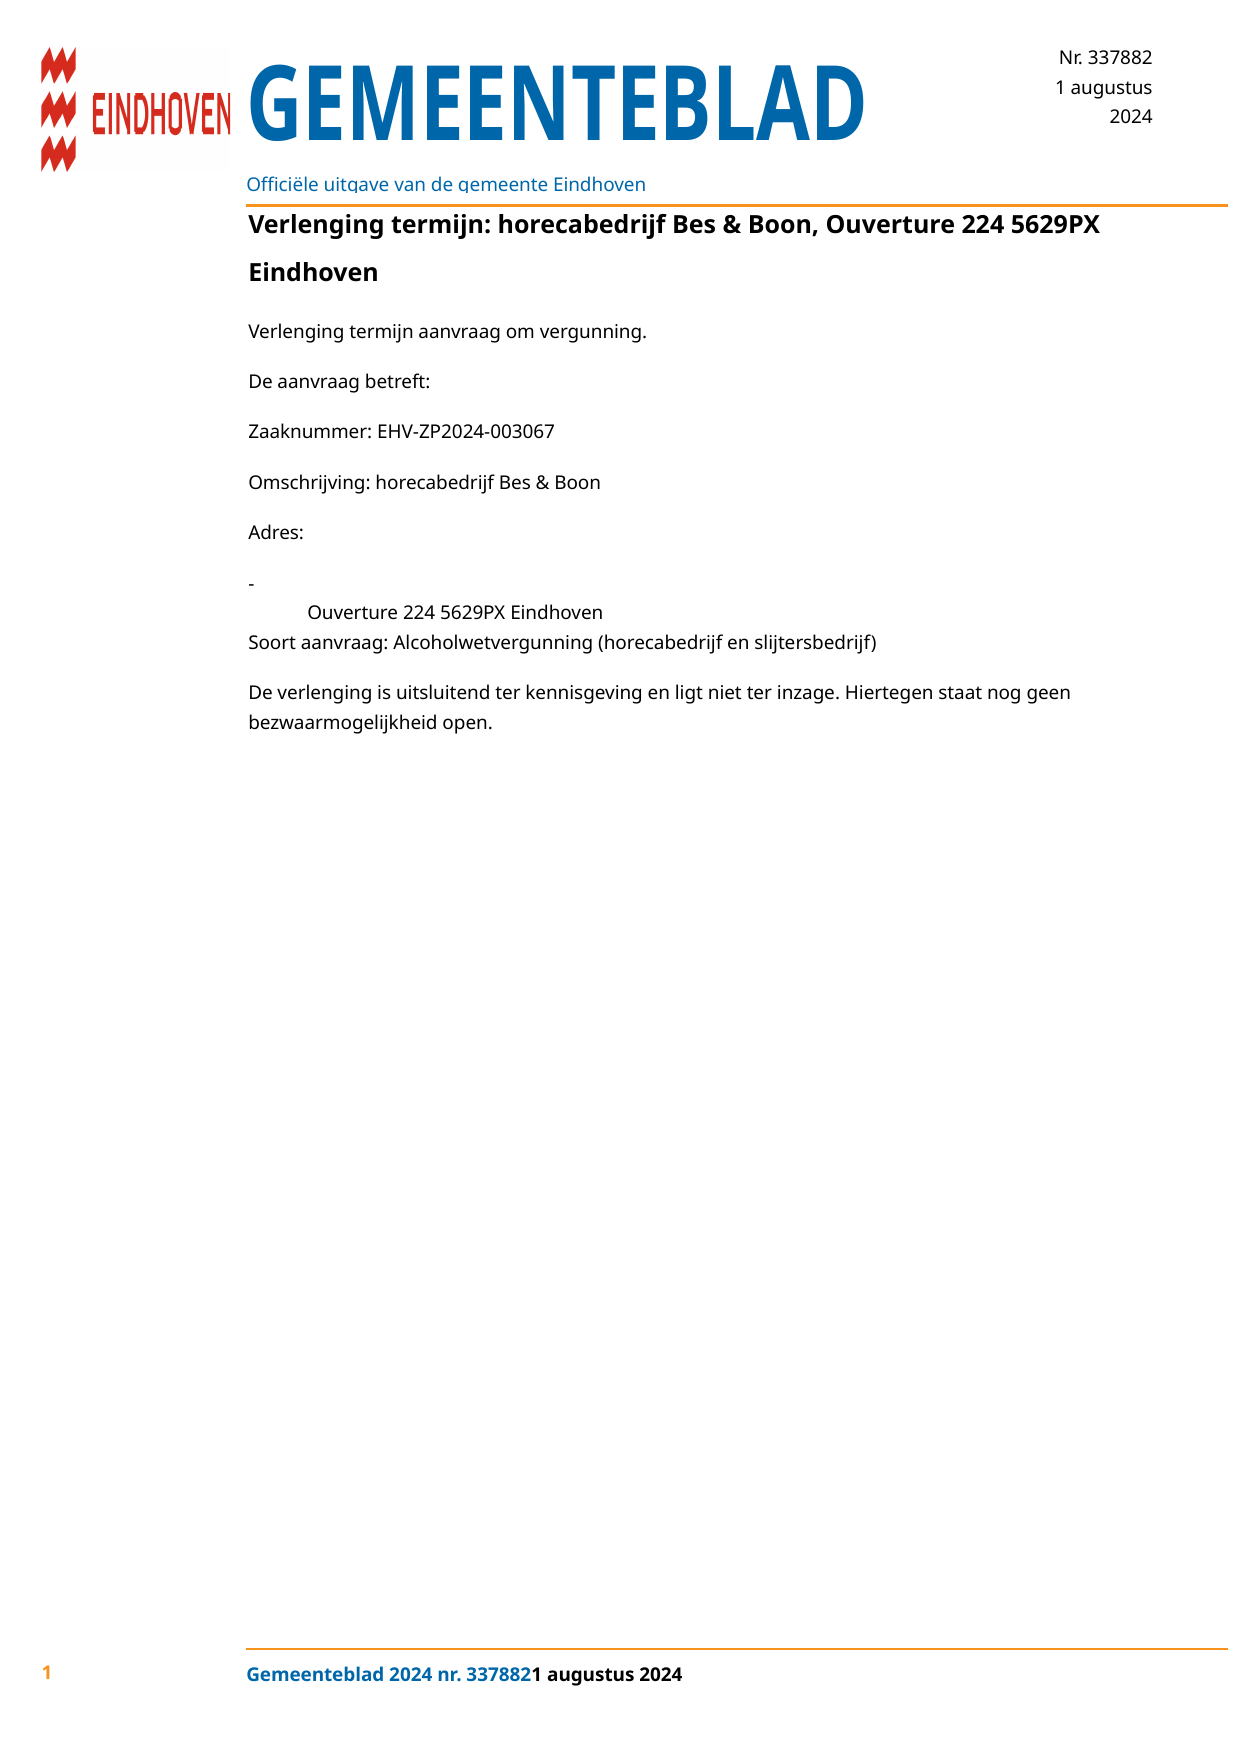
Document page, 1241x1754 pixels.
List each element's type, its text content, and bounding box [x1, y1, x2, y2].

picture [41, 47, 231, 172]
text De aanvraag betreft: [248, 368, 1152, 394]
text Soort aanvraag: Alcoholwetvergunning (horecabedrijf en slijtersbedrijf) [248, 629, 1152, 655]
text Adres: [248, 519, 1152, 545]
list Ouverture 224 5629PX Eindhoven [248, 599, 1152, 625]
text Verlenging termijn aanvraag om vergunning. [248, 318, 1152, 344]
text Verlenging termijn: horecabedrijf Bes & Boon, Ouverture 224 5629PX Eindhoven [248, 207, 1152, 288]
text Omschrijving: horecabedrijf Bes & Boon [248, 469, 1152, 495]
text De verlenging is uitsluitend ter kennisgeving en ligt niet ter inzage. Hiertegen staat nog geen bezwaarmogelijkheid open. [248, 679, 1152, 735]
text Zaaknummer: EHV-ZP2024-003067 [248, 419, 1152, 444]
